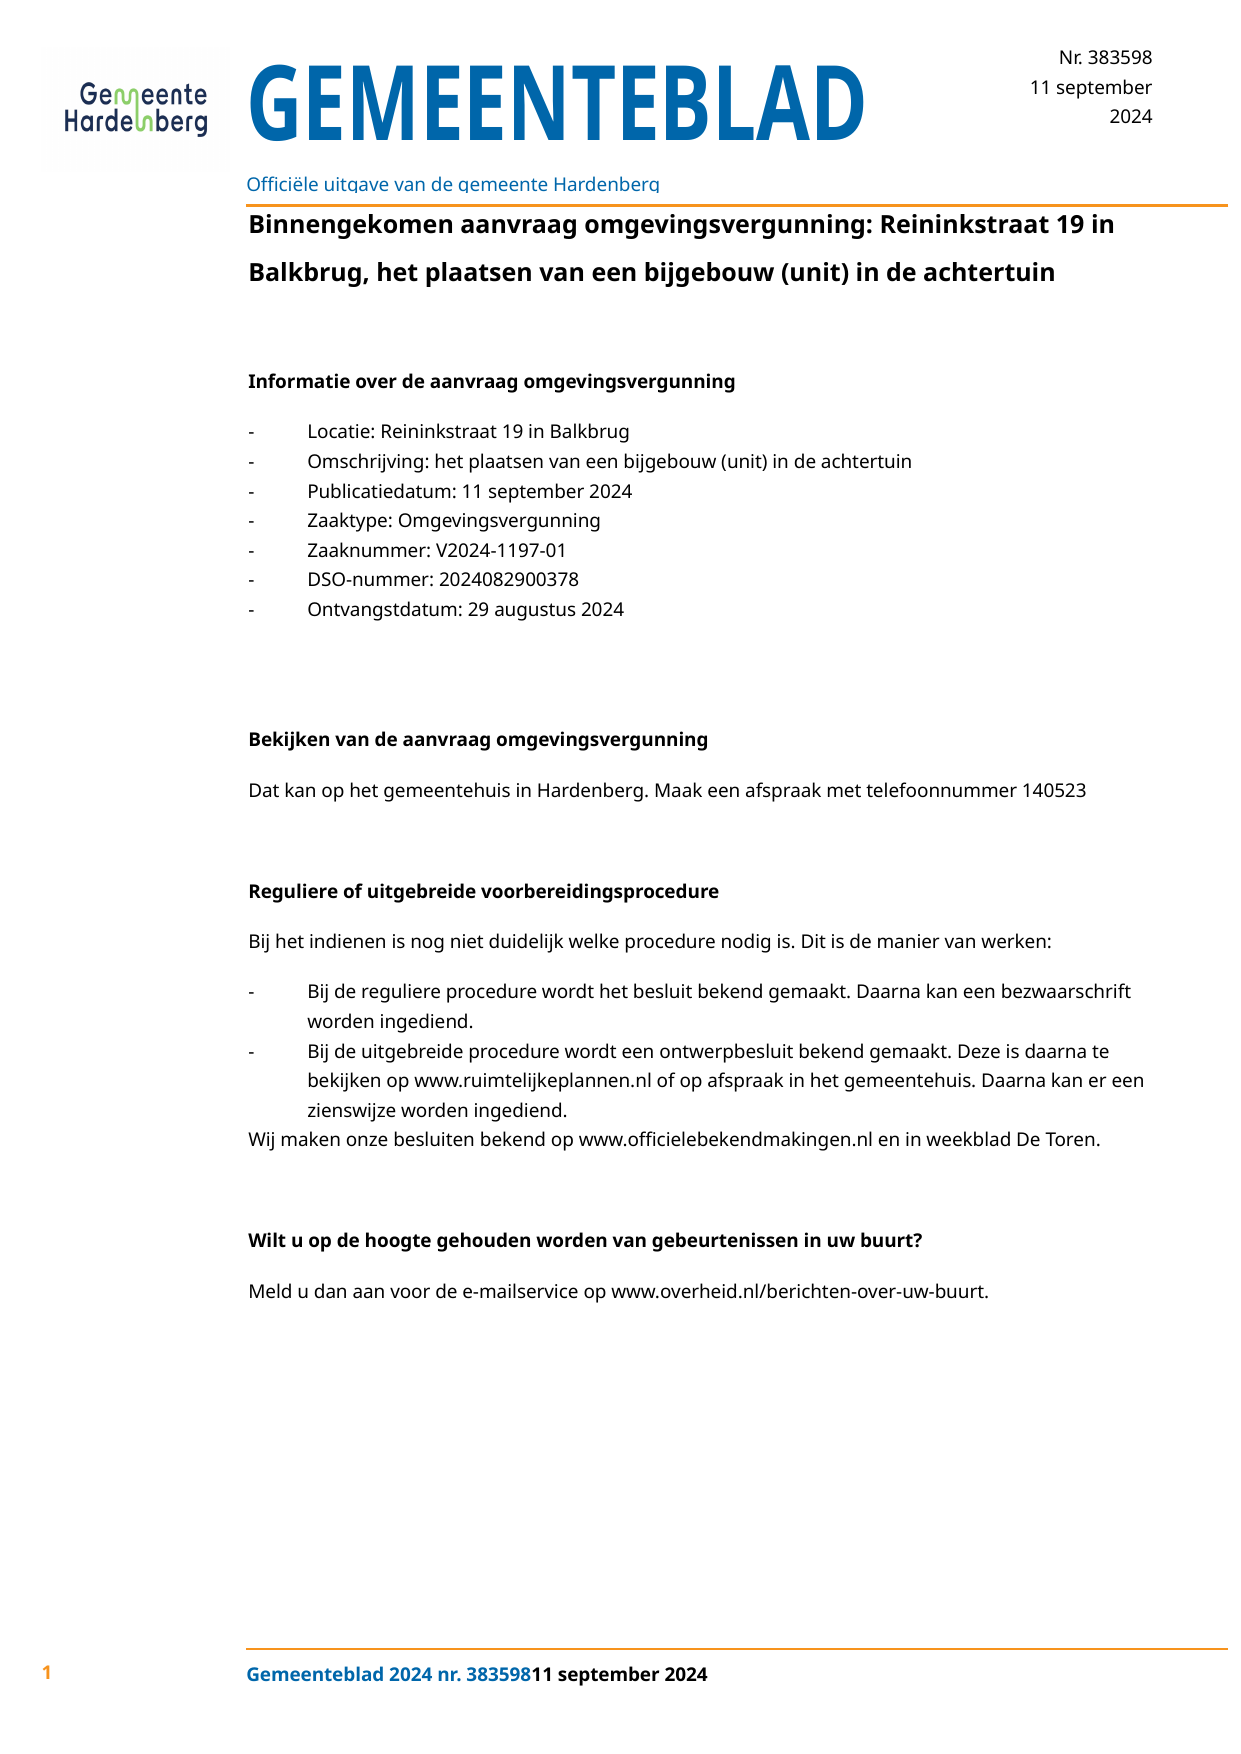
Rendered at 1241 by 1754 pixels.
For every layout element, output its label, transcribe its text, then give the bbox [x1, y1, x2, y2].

text Wilt u op de hoogte gehouden worden van gebeurtenissen in uw buurt? [248, 1227, 1152, 1253]
list Locatie: Reininkstraat 19 in Balkbrug [248, 419, 1152, 444]
list Ontvangstdatum: 29 augustus 2024 [248, 596, 1152, 622]
list Publicatiedatum: 11 september 2024 [248, 478, 1152, 504]
text Informatie over de aanvraag omgevingsvergunning [248, 368, 1152, 394]
list DSO-nummer: 2024082900378 [248, 567, 1152, 592]
list Bij de uitgebreide procedure wordt een ontwerpbesluit bekend gemaakt. Deze is daarna te bekijken op www.ruimtelijkeplannen.nl of op afspraak in het gemeentehuis. Daarna kan er een zienswijze worden ingediend. [248, 1038, 1152, 1123]
list Bij de reguliere procedure wordt het besluit bekend gemaakt. Daarna kan een bezwaarschrift worden ingediend. [248, 979, 1152, 1034]
list Zaaknummer: V2024-1197-01 [248, 537, 1152, 563]
text Bij het indienen is nog niet duidelijk welke procedure nodig is. Dit is de manier van werken: [248, 928, 1152, 954]
text Binnengekomen aanvraag omgevingsvergunning: Reininkstraat 19 in Balkbrug, het plaatsen van een bijgebouw (unit) in de achtertuin [248, 207, 1152, 288]
list Omschrijving: het plaatsen van een bijgebouw (unit) in de achtertuin [248, 448, 1152, 474]
text Wij maken onze besluiten bekend op www.officielebekendmakingen.nl en in weekblad De Toren. [248, 1127, 1152, 1152]
text Dat kan op het gemeentehuis in Hardenberg. Maak een afspraak met telefoonnummer 140523 [248, 777, 1152, 803]
picture [41, 47, 231, 172]
text Meld u dan aan voor de e-mailservice op www.overheid.nl/berichten-over-uw-buurt. [248, 1278, 1152, 1304]
text Bekijken van de aanvraag omgevingsvergunning [248, 727, 1152, 752]
list Zaaktype: Omgevingsvergunning [248, 507, 1152, 533]
text Reguliere of uitgebreide voorbereidingsprocedure [248, 878, 1152, 904]
